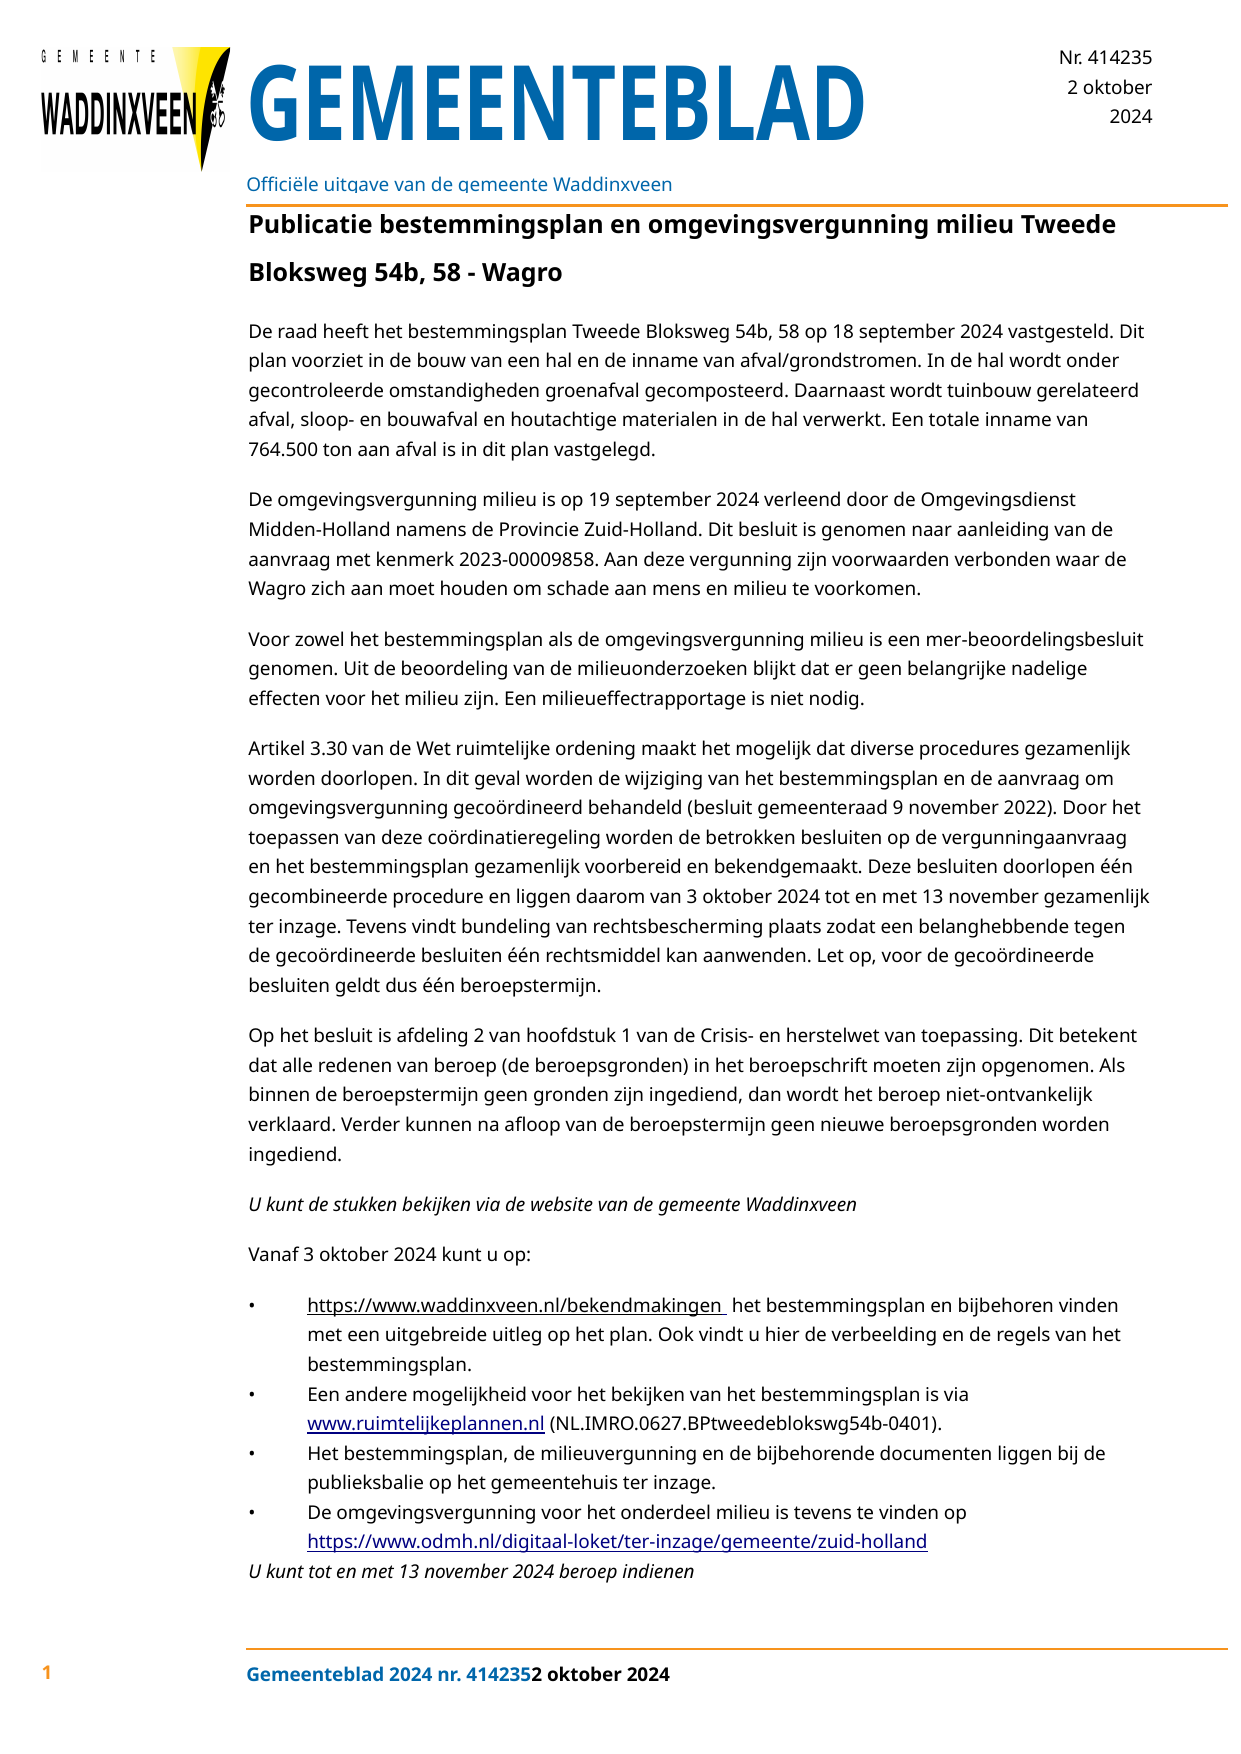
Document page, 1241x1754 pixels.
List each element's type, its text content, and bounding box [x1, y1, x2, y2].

text Voor zowel het bestemmingsplan als de omgevingsvergunning milieu is een mer-beoordelingsbesluit genomen. Uit de beoordeling van de milieuonderzoeken blijkt dat er geen belangrijke nadelige effecten voor het milieu zijn. Een milieueffectrapportage is niet nodig. [248, 626, 1152, 711]
text De raad heeft het bestemmingsplan Tweede Bloksweg 54b, 58 op 18 september 2024 vastgesteld. Dit plan voorziet in de bouw van een hal en de inname van afval/grondstromen. In de hal wordt onder gecontroleerde omstandigheden groenafval gecomposteerd. Daarnaast wordt tuinbouw gerelateerd afval, sloop- en bouwafval en houtachtige materialen in de hal verwerkt. Een totale inname van 764.500 ton aan afval is in dit plan vastgelegd. [248, 318, 1152, 462]
text Publicatie bestemmingsplan en omgevingsvergunning milieu Tweede Bloksweg 54b, 58 - Wagro [248, 207, 1152, 288]
list Het bestemmingsplan, de milieuvergunning en de bijbehorende documenten liggen bij de publieksbalie op het gemeentehuis ter inzage. [248, 1440, 1152, 1495]
text U kunt de stukken bekijken via de website van de gemeente Waddinxveen [248, 1191, 1152, 1217]
list Een andere mogelijkheid voor het bekijken van het bestemmingsplan is via www.ruimtelijkeplannen.nl (NL.IMRO.0627.BPtweedeblokswg54b-0401). [248, 1381, 1152, 1436]
text Op het besluit is afdeling 2 van hoofdstuk 1 van de Crisis- en herstelwet van toepassing. Dit betekent dat alle redenen van beroep (de beroepsgronden) in het beroepschrift moeten zijn opgenomen. Als binnen de beroepstermijn geen gronden zijn ingediend, dan wordt het beroep niet-ontvankelijk verklaard. Verder kunnen na afloop van de beroepstermijn geen nieuwe beroepsgronden worden ingediend. [248, 1022, 1152, 1167]
list https://www.waddinxveen.nl/bekendmakingen het bestemmingsplan en bijbehoren vinden met een uitgebreide uitleg op het plan. Ook vindt u hier de verbeelding en de regels van het bestemmingsplan. [248, 1292, 1152, 1377]
picture [41, 47, 231, 172]
text U kunt tot en met 13 november 2024 beroep indienen [248, 1558, 1152, 1584]
list De omgevingsvergunning voor het onderdeel milieu is tevens te vinden op https://www.odmh.nl/digitaal-loket/ter-inzage/gemeente/zuid-holland [248, 1499, 1152, 1554]
text Artikel 3.30 van de Wet ruimtelijke ordening maakt het mogelijk dat diverse procedures gezamenlijk worden doorlopen. In dit geval worden de wijziging van het bestemmingsplan en de aanvraag om omgevingsvergunning gecoördineerd behandeld (besluit gemeenteraad 9 november 2022). Door het toepassen van deze coördinatieregeling worden de betrokken besluiten op de vergunningaanvraag en het bestemmingsplan gezamenlijk voorbereid en bekendgemaakt. Deze besluiten doorlopen één gecombineerde procedure en liggen daarom van 3 oktober 2024 tot en met 13 november gezamenlijk ter inzage. Tevens vindt bundeling van rechtsbescherming plaats zodat een belanghebbende tegen de gecoördineerde besluiten één rechtsmiddel kan aanwenden. Let op, voor de gecoördineerde besluiten geldt dus één beroepstermijn. [248, 735, 1152, 998]
text De omgevingsvergunning milieu is op 19 september 2024 verleend door de Omgevingsdienst Midden-Holland namens de Provincie Zuid-Holland. Dit besluit is genomen naar aanleiding van de aanvraag met kenmerk 2023-00009858. Aan deze vergunning zijn voorwaarden verbonden waar de Wagro zich aan moet houden om schade aan mens en milieu te voorkomen. [248, 487, 1152, 601]
text Vanaf 3 oktober 2024 kunt u op: [248, 1242, 1152, 1267]
